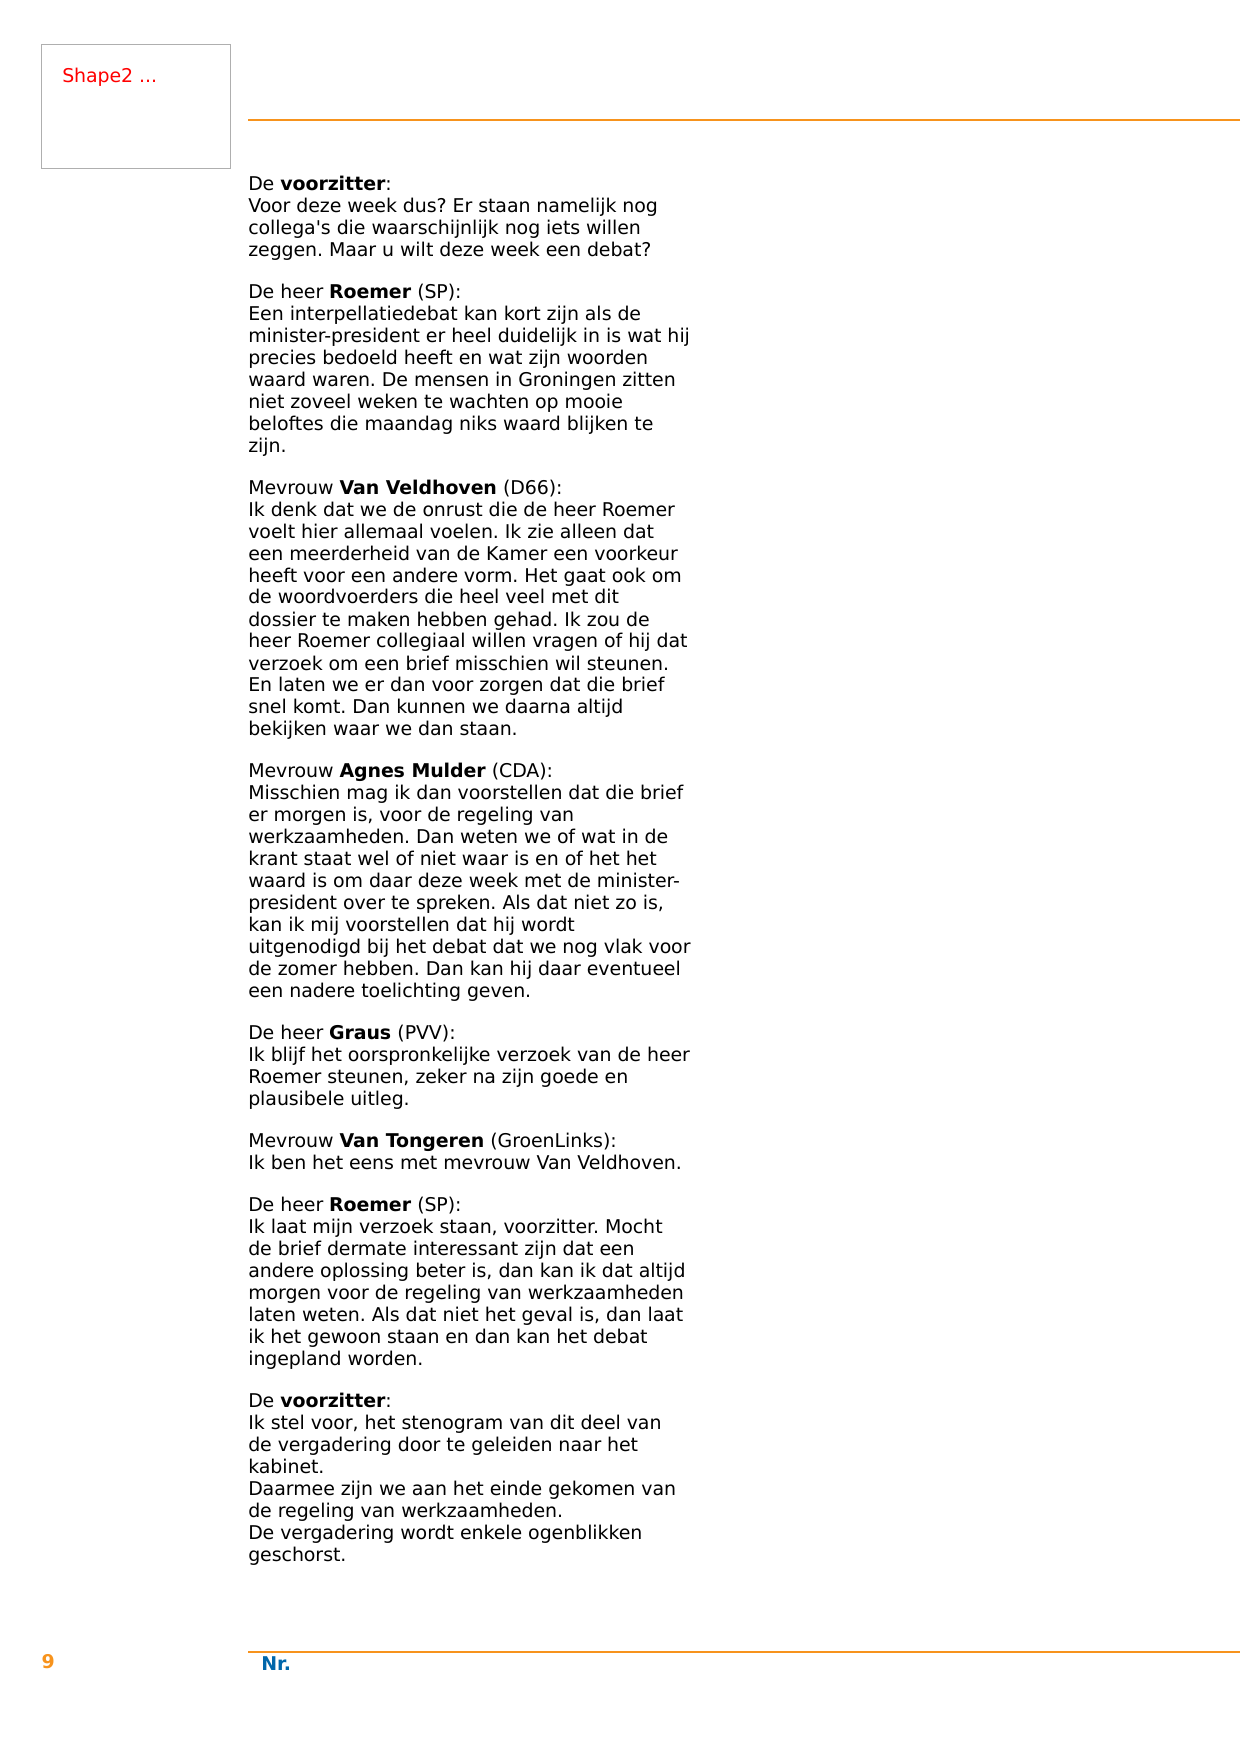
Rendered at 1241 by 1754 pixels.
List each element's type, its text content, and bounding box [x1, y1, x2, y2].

text Ik laat mijn verzoek staan, voorzitter. Mocht de brief dermate interessant zijn dat een andere oplossing beter is, dan kan ik dat altijd morgen voor de regeling van werkzaamheden laten weten. Als dat niet het geval is, dan laat ik het gewoon staan en dan kan het debat ingepland worden. [248, 1216, 691, 1370]
text Een interpellatiedebat kan kort zijn als de minister-president er heel duidelijk in is wat hij precies bedoeld heeft en wat zijn woorden waard waren. De mensen in Groningen zitten niet zoveel weken te wachten op mooie beloftes die maandag niks waard blijken te zijn. [248, 303, 691, 457]
text De heer Graus (PVV): [248, 1022, 691, 1044]
text De heer Roemer (SP): [248, 1194, 691, 1216]
text Ik ben het eens met mevrouw Van Veldhoven. [248, 1152, 691, 1174]
text Voor deze week dus? Er staan namelijk nog collega's die waarschijnlijk nog iets willen zeggen. Maar u wilt deze week een debat? [248, 195, 691, 261]
text Ik stel voor, het stenogram van dit deel van de vergadering door te geleiden naar het kabinet. [248, 1412, 691, 1478]
text Mevrouw Van Tongeren (GroenLinks): [248, 1130, 691, 1152]
text Ik denk dat we de onrust die de heer Roemer voelt hier allemaal voelen. Ik zie alleen dat een meerderheid van de Kamer een voorkeur heeft voor een andere vorm. Het gaat ook om de woordvoerders die heel veel met dit dossier te maken hebben gehad. Ik zou de heer Roemer collegiaal willen vragen of hij dat verzoek om een brief misschien wil steunen. En laten we er dan voor zorgen dat die brief snel komt. Dan kunnen we daarna altijd bekijken waar we dan staan. [248, 498, 691, 740]
text De vergadering wordt enkele ogenblikken geschorst. [248, 1522, 691, 1566]
text Ik blijf het oorspronkelijke verzoek van de heer Roemer steunen, zeker na zijn goede en plausibele uitleg. [248, 1044, 691, 1110]
text De voorzitter: [248, 173, 691, 195]
text Mevrouw Agnes Mulder (CDA): [248, 760, 691, 782]
text De heer Roemer (SP): [248, 281, 691, 303]
text Mevrouw Van Veldhoven (D66): [248, 477, 691, 498]
text Misschien mag ik dan voorstellen dat die brief er morgen is, voor de regeling van werkzaamheden. Dan weten we of wat in de krant staat wel of niet waar is en of het het waard is om daar deze week met de minister-president over te spreken. Als dat niet zo is, kan ik mij voorstellen dat hij wordt uitgenodigd bij het debat dat we nog vlak voor de zomer hebben. Dan kan hij daar eventueel een nadere toelichting geven. [248, 782, 691, 1002]
text De voorzitter: [248, 1390, 691, 1412]
text Daarmee zijn we aan het einde gekomen van de regeling van werkzaamheden. [248, 1478, 691, 1522]
